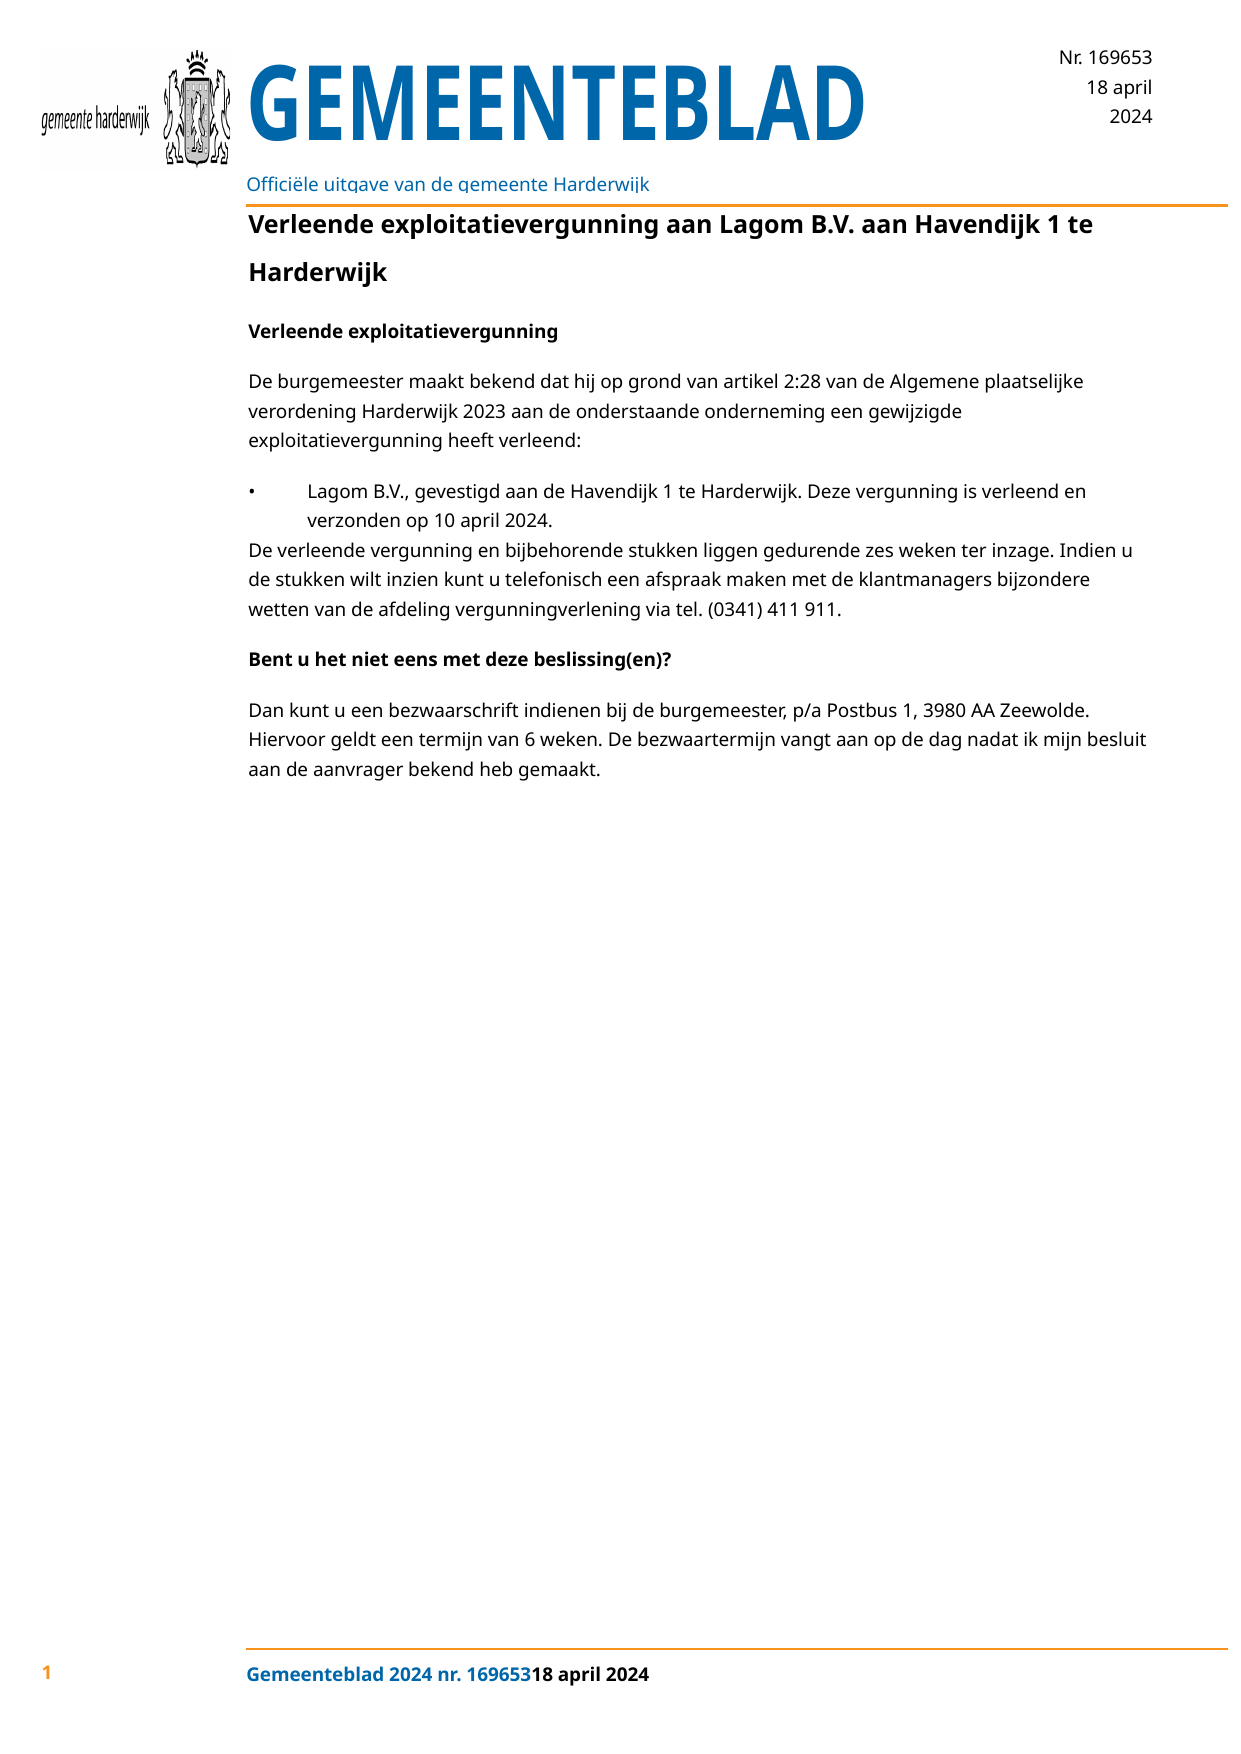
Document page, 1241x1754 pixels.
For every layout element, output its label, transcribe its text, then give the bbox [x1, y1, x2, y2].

text De burgemeester maakt bekend dat hij op grond van artikel 2:28 van de Algemene plaatselijke verordening Harderwijk 2023 aan de onderstaande onderneming een gewijzigde exploitatievergunning heeft verleend: [248, 368, 1152, 453]
text De verleende vergunning en bijbehorende stukken liggen gedurende zes weken ter inzage. Indien u de stukken wilt inzien kunt u telefonisch een afspraak maken met de klantmanagers bijzondere wetten van de afdeling vergunningverlening via tel. (0341) 411 911. [248, 537, 1152, 622]
text Verleende exploitatievergunning [248, 318, 1152, 344]
list Lagom B.V., gevestigd aan de Havendijk 1 te Harderwijk. Deze vergunning is verleend en verzonden op 10 april 2024. [248, 478, 1152, 533]
picture [41, 47, 231, 172]
text Dan kunt u een bezwaarschrift indienen bij de burgemeester, p/a Postbus 1, 3980 AA Zeewolde. Hiervoor geldt een termijn van 6 weken. De bezwaartermijn vangt aan op de dag nadat ik mijn besluit aan de aanvrager bekend heb gemaakt. [248, 697, 1152, 782]
text Verleende exploitatievergunning aan Lagom B.V. aan Havendijk 1 te Harderwijk [248, 207, 1152, 288]
text Bent u het niet eens met deze beslissing(en)? [248, 647, 1152, 672]
